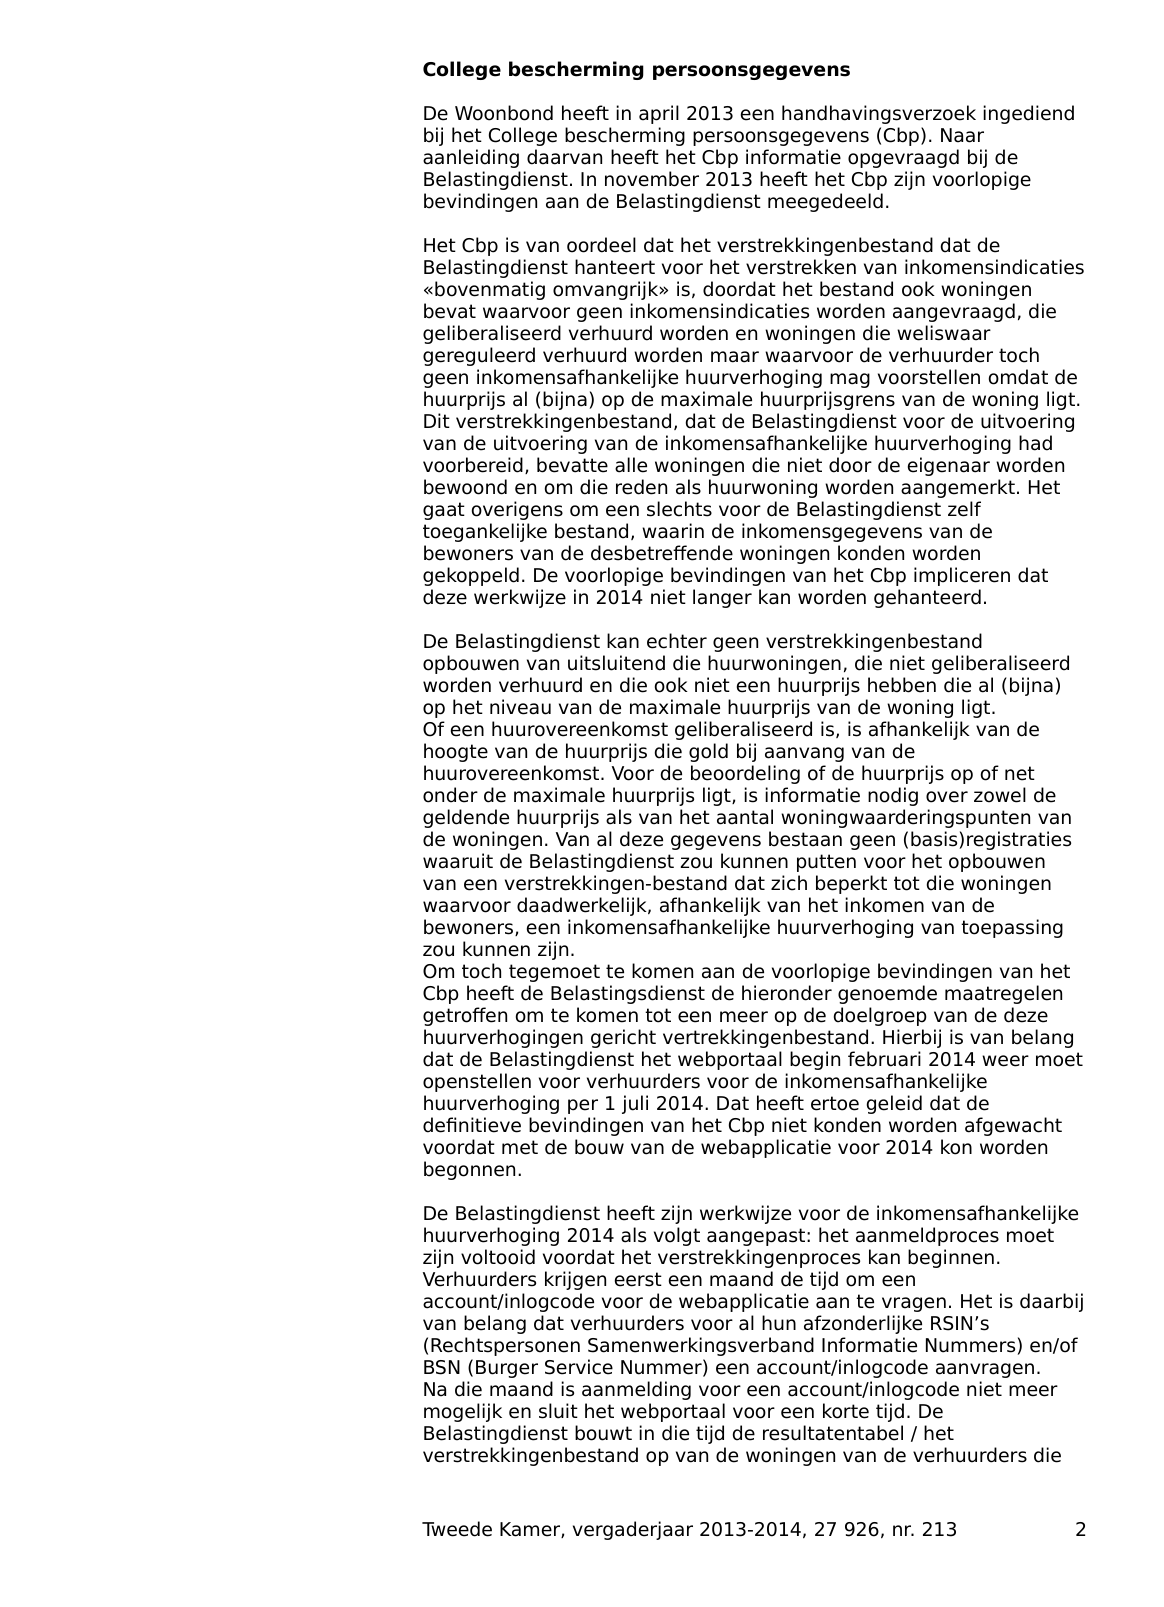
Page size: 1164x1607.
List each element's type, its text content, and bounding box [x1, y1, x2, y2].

text Dit verstrekkingenbestand, dat de Belastingdienst voor de uitvoering van de uitvoering van de inkomensafhankelijke huurverhoging had voorbereid, bevatte alle woningen die niet door de eigenaar worden bewoond en om die reden als huurwoning worden aangemerkt. Het gaat overigens om een slechts voor de Belastingdienst zelf toegankelijke bestand, waarin de inkomensgegevens van de bewoners van de desbetreffende woningen konden worden gekoppeld. De voorlopige bevindingen van het Cbp impliceren dat deze werkwijze in 2014 niet langer kan worden gehanteerd. [422, 411, 1087, 609]
text De Woonbond heeft in april 2013 een handhavingsverzoek ingediend bij het College bescherming persoonsgegevens (Cbp). Naar aanleiding daarvan heeft het Cbp informatie opgevraagd bij de Belastingdienst. In november 2013 heeft het Cbp zijn voorlopige bevindingen aan de Belastingdienst meegedeeld. [422, 103, 1087, 213]
text Of een huurovereenkomst geliberaliseerd is, is afhankelijk van de hoogte van de huurprijs die gold bij aanvang van de huurovereenkomst. Voor de beoordeling of de huurprijs op of net onder de maximale huurprijs ligt, is informatie nodig over zowel de geldende huurprijs als van het aantal woningwaarderingspunten van de woningen. Van al deze gegevens bestaan geen (basis)registraties waaruit de Belastingdienst zou kunnen putten voor het opbouwen van een verstrekkingen-bestand dat zich beperkt tot die woningen waarvoor daadwerkelijk, afhankelijk van het inkomen van de bewoners, een inkomensafhankelijke huurverhoging van toepassing zou kunnen zijn. [422, 719, 1087, 961]
text De Belastingdienst kan echter geen verstrekkingenbestand opbouwen van uitsluitend die huurwoningen, die niet geliberaliseerd worden verhuurd en die ook niet een huurprijs hebben die al (bijna) op het niveau van de maximale huurprijs van de woning ligt. [422, 631, 1087, 719]
text De Belastingdienst heeft zijn werkwijze voor de inkomensafhankelijke huurverhoging 2014 als volgt aangepast: het aanmeldproces moet zijn voltooid voordat het verstrekkingenproces kan beginnen. Verhuurders krijgen eerst een maand de tijd om een account/inlogcode voor de webapplicatie aan te vragen. Het is daarbij van belang dat verhuurders voor al hun afzonderlijke RSIN’s (Rechtspersonen Samenwerkingsverband Informatie Nummers) en/of BSN (Burger Service Nummer) een account/inlogcode aanvragen. [422, 1203, 1087, 1379]
text Om toch tegemoet te komen aan de voorlopige bevindingen van het Cbp heeft de Belastingsdienst de hieronder genoemde maatregelen getroffen om te komen tot een meer op de doelgroep van de deze huurverhogingen gericht vertrekkingenbestand. Hierbij is van belang dat de Belastingdienst het webportaal begin februari 2014 weer moet openstellen voor verhuurders voor de inkomensafhankelijke huurverhoging per 1 juli 2014. Dat heeft ertoe geleid dat de definitieve bevindingen van het Cbp niet konden worden afgewacht voordat met de bouw van de webapplicatie voor 2014 kon worden begonnen. [422, 961, 1087, 1181]
text Na die maand is aanmelding voor een account/inlogcode niet meer mogelijk en sluit het webportaal voor een korte tijd. De Belastingdienst bouwt in die tijd de resultatentabel / het verstrekkingenbestand op van de woningen van de verhuurders die [422, 1379, 1087, 1467]
text Het Cbp is van oordeel dat het verstrekkingenbestand dat de Belastingdienst hanteert voor het verstrekken van inkomensindicaties «bovenmatig omvangrijk» is, doordat het bestand ook woningen bevat waarvoor geen inkomensindicaties worden aangevraagd, die geliberaliseerd verhuurd worden en woningen die weliswaar gereguleerd verhuurd worden maar waarvoor de verhuurder toch geen inkomensafhankelijke huurverhoging mag voorstellen omdat de huurprijs al (bijna) op de maximale huurprijsgrens van de woning ligt. [422, 235, 1087, 411]
subtitle College bescherming persoonsgegevens [422, 59, 1087, 81]
